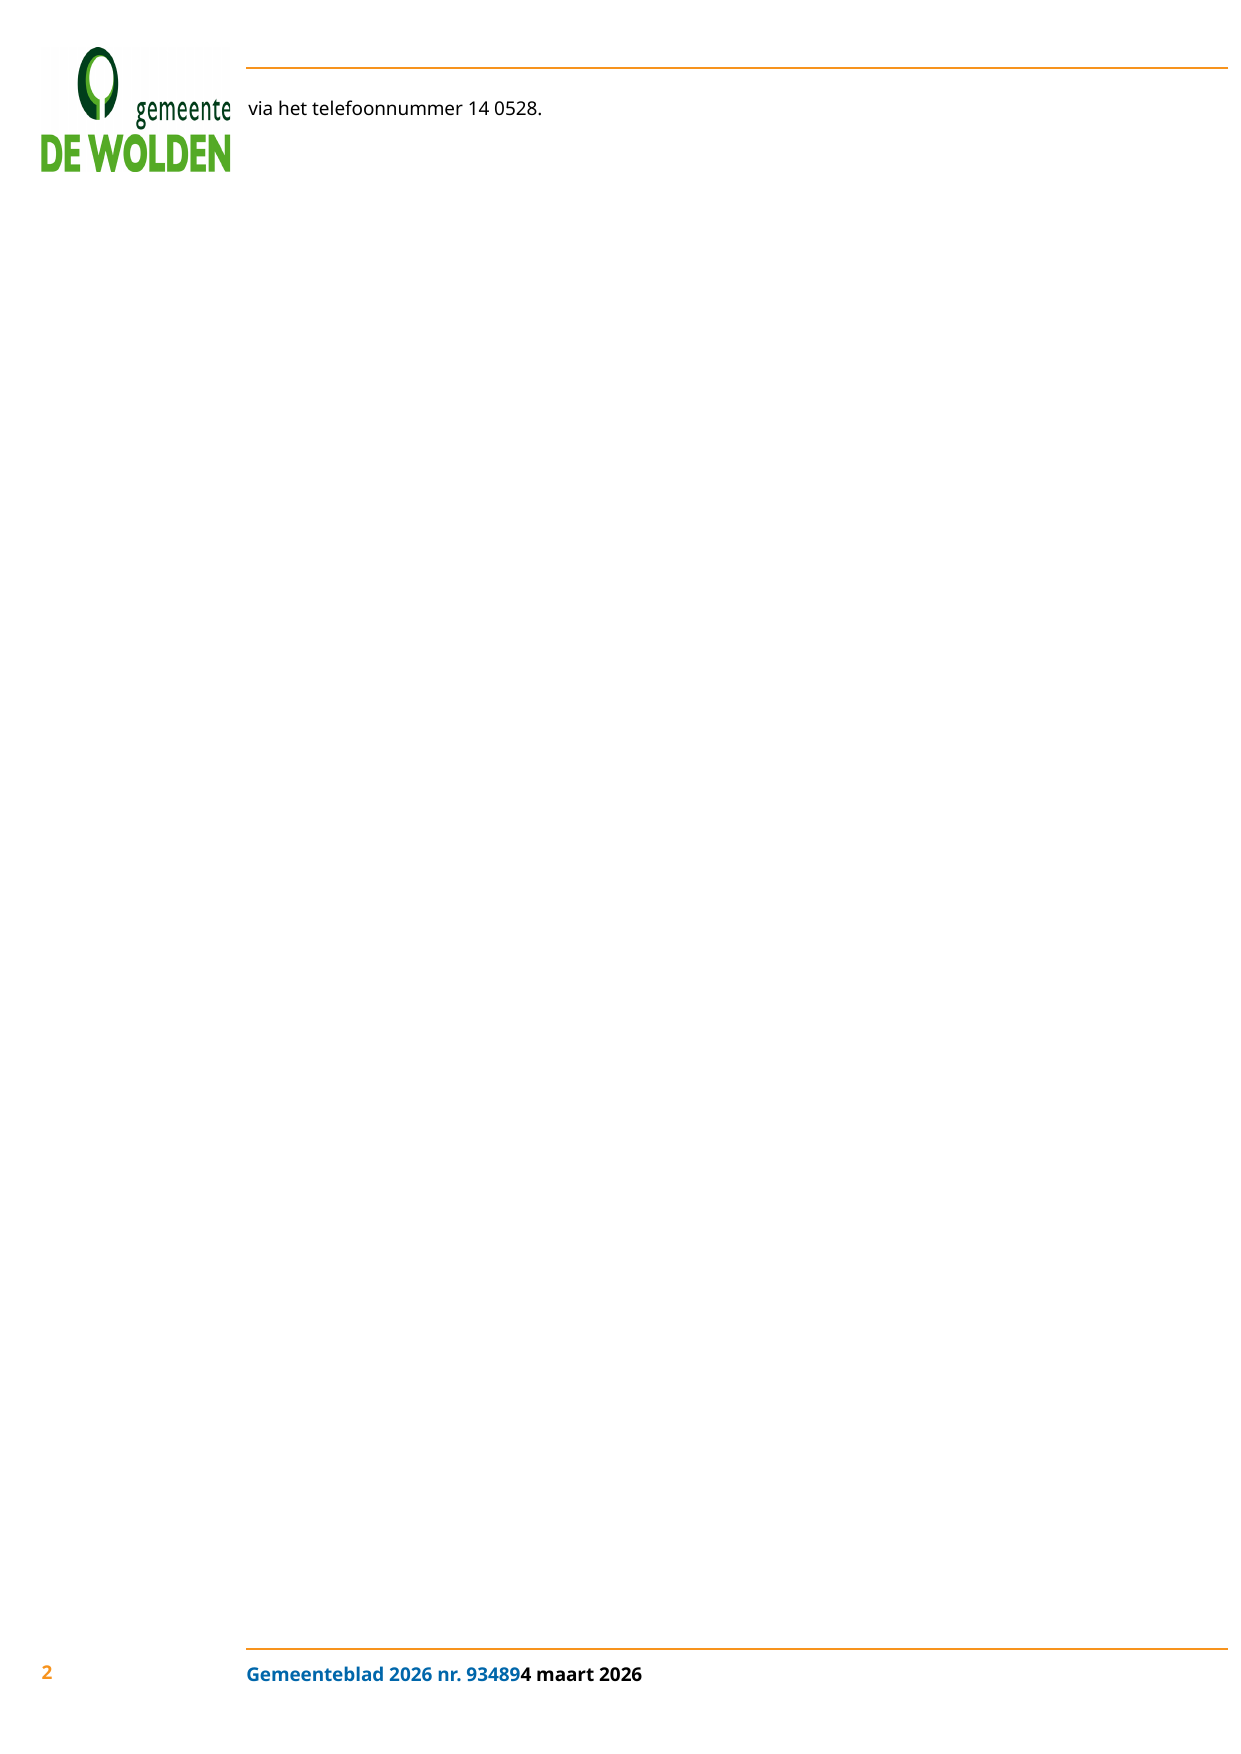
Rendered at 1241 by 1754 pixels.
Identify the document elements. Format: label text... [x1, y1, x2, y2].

picture [41, 47, 231, 172]
text via het telefoonnummer 14 0528. [248, 95, 1152, 121]
